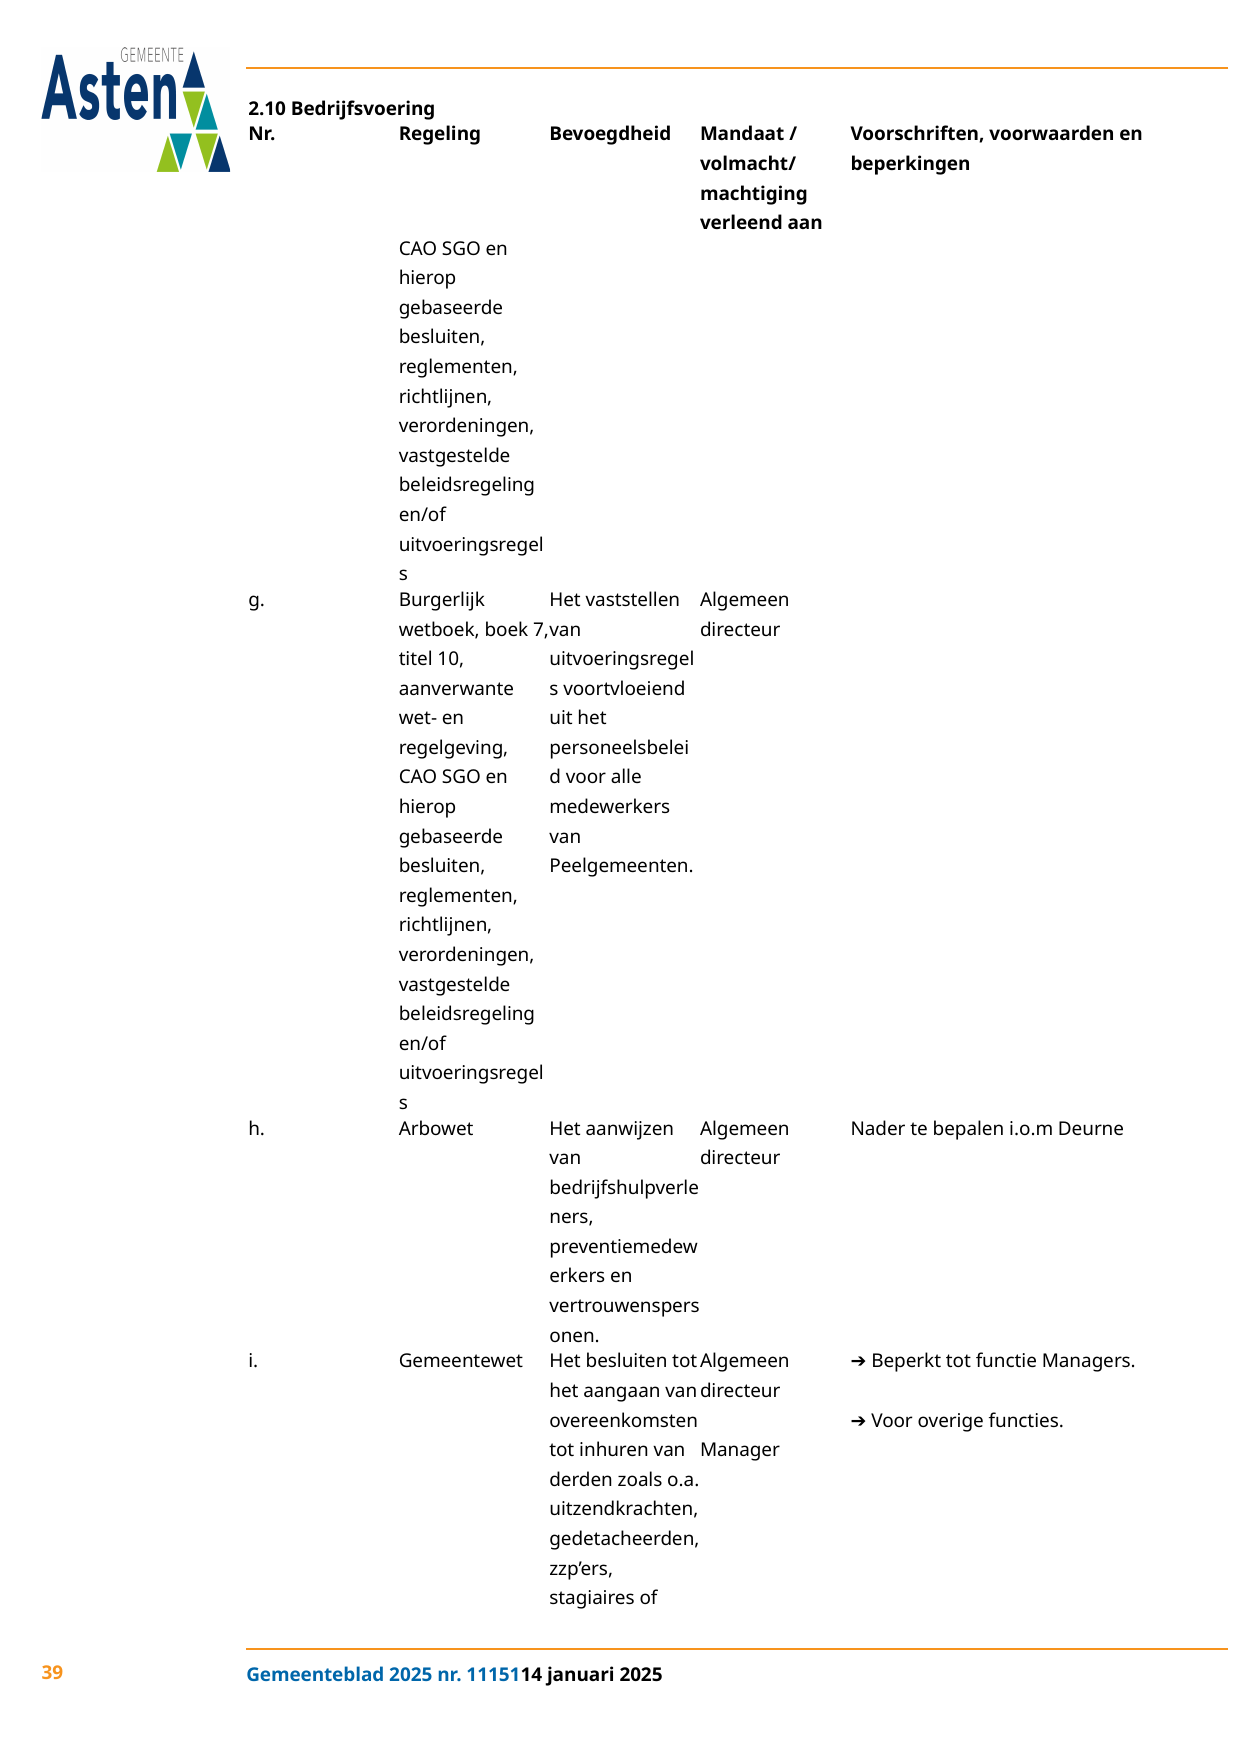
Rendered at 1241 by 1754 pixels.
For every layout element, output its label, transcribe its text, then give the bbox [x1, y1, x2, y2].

table_cell [248, 235, 398, 586]
table_cell Gemeentewet [399, 1348, 549, 1610]
table_cell Het besluiten tot het aangaan van overeenkomsten tot inhuren van derden zoals o.a. uitzendkrachten, gedetacheerden, zzp’ers, stagiaires of [549, 1348, 700, 1610]
picture [41, 47, 231, 172]
table_cell Arbowet [399, 1115, 549, 1348]
table_cell [850, 586, 1152, 1115]
table_cell g. [248, 586, 398, 1115]
table_cell Algemeen directeur [700, 586, 850, 1115]
table_cell Nr. [248, 121, 398, 235]
table_cell [850, 235, 1152, 586]
table_cell Nader te bepalen i.o.m Deurne [850, 1115, 1152, 1348]
table_header 2.10 Bedrijfsvoering [248, 95, 1001, 121]
table_cell h. [248, 1115, 398, 1348]
table_cell Regeling [399, 121, 549, 235]
table_cell Bevoegdheid [549, 121, 700, 235]
table_header [1001, 95, 1152, 121]
table_cell [549, 235, 700, 586]
table_cell Algemeen directeur Manager [700, 1348, 850, 1610]
table_cell Het aanwijzen van bedrijfshulpverleners, preventiemedewerkers en vertrouwenspersonen. [549, 1115, 700, 1348]
table_cell Het vaststellen van uitvoeringsregels voortvloeiend uit het personeelsbeleid voor alle medewerkers van Peelgemeenten. [549, 586, 700, 1115]
table_cell [700, 235, 850, 586]
table_cell Burgerlijk wetboek, boek 7, titel 10, aanverwante wet- en regelgeving, CAO SGO en hierop gebaseerde besluiten, reglementen, richtlijnen, verordeningen, vastgestelde beleidsregeling en/of uitvoeringsregels [399, 586, 549, 1115]
table_cell CAO SGO en hierop gebaseerde besluiten, reglementen, richtlijnen, verordeningen, vastgestelde beleidsregeling en/of uitvoeringsregels [399, 235, 549, 586]
table_cell Mandaat / volmacht/ machtiging verleend aan [700, 121, 850, 235]
table_cell Algemeen directeur [700, 1115, 850, 1348]
table_cell i. [248, 1348, 398, 1610]
table_cell Voorschriften, voorwaarden en beperkingen [850, 121, 1152, 235]
table_cell ➔ Beperkt tot functie Managers. ➔ Voor overige functies. [850, 1348, 1152, 1610]
